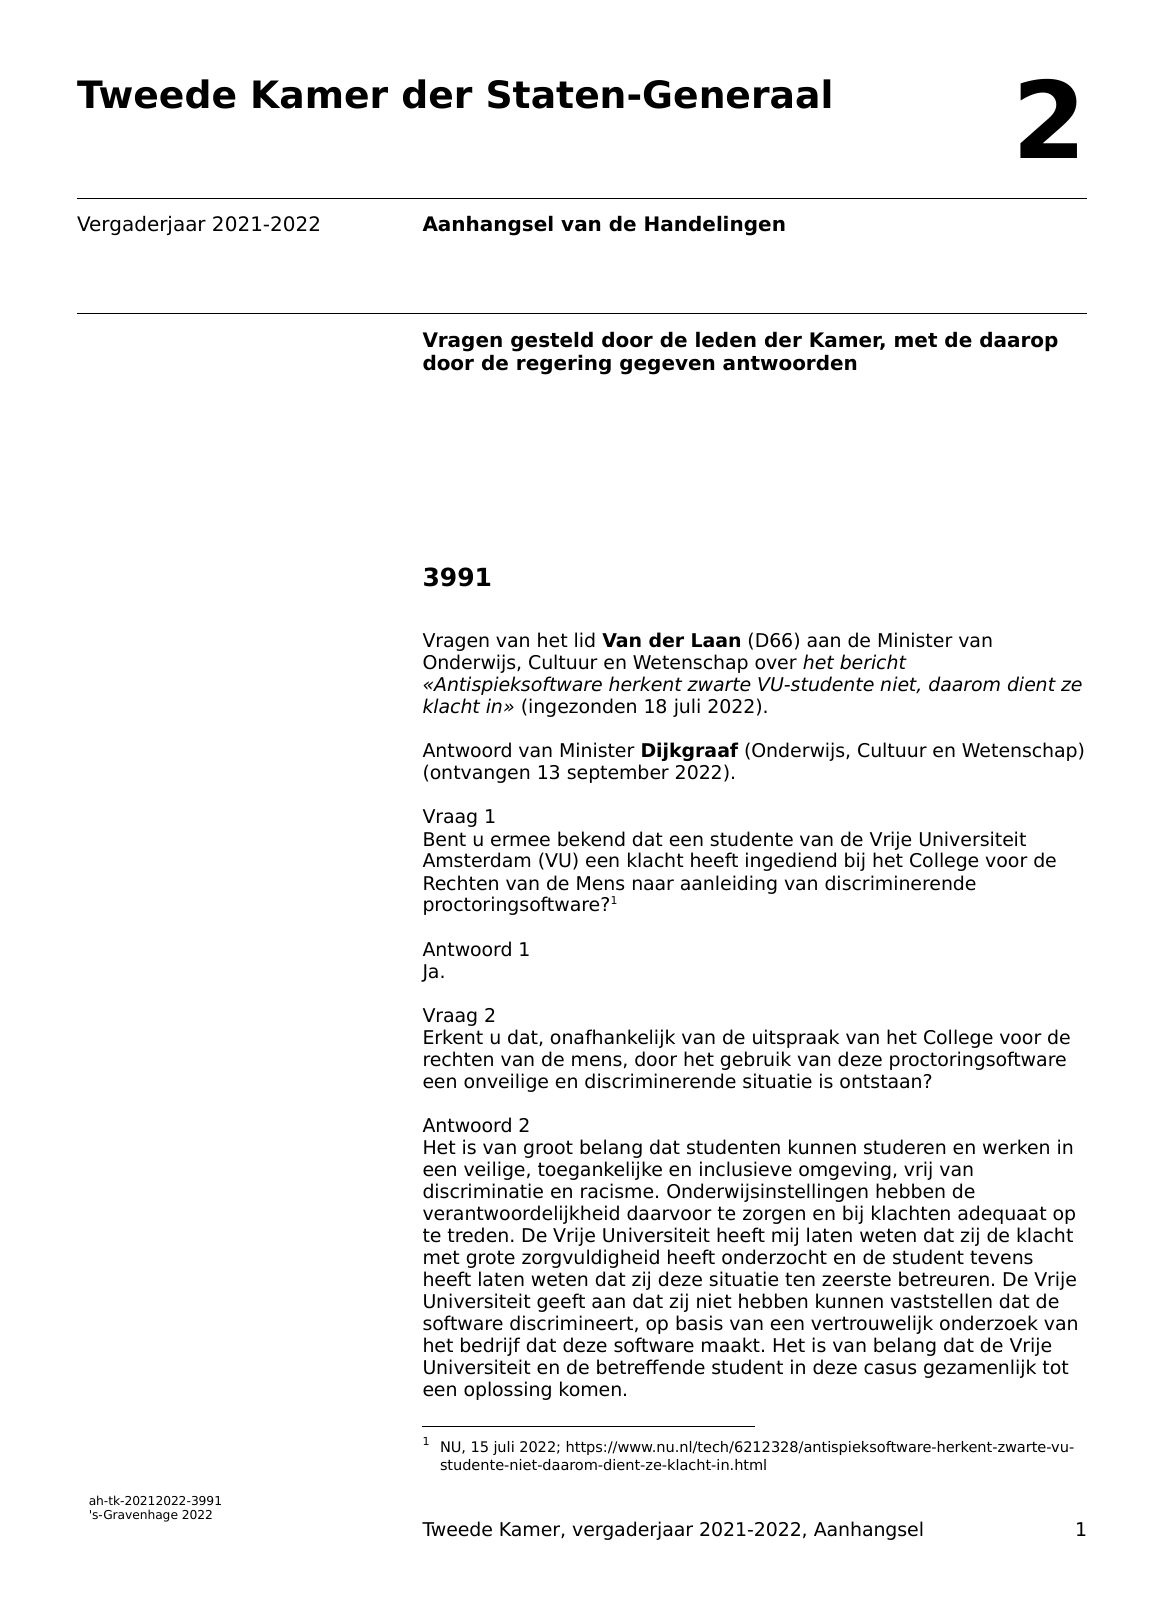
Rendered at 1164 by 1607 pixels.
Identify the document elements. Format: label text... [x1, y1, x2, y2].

table_cell [77, 314, 422, 375]
text Antwoord van Minister Dijkgraaf (Onderwijs, Cultuur en Wetenschap) (ontvangen 13 september 2022). [422, 740, 1087, 784]
text NU, 15 juli 2022; https://www.nu.nl/tech/6212328/antispieksoftware-herkent-zwarte-vu-studente-niet-daarom-dient-ze-klacht-in.html [422, 1435, 1087, 1474]
text Vragen van het lid Van der Laan (D66) aan de Minister van Onderwijs, Cultuur en Wetenschap over het bericht «Antispieksoftware herkent zwarte VU-studente niet, daarom dient ze klacht in» (ingezonden 18 juli 2022). [422, 630, 1087, 718]
table_header Tweede Kamer der Staten-Generaal [77, 59, 886, 198]
table_cell Aanhangsel van de Handelingen [422, 199, 1087, 313]
table_cell Vragen gesteld door de leden der Kamer, met de daarop door de regering gegeven antwoorden [422, 314, 1087, 375]
text Bent u ermee bekend dat een studente van de Vrije Universiteit Amsterdam (VU) een klacht heeft ingediend bij het College voor de Rechten van de Mens naar aanleiding van discriminerende proctoringsoftware? [422, 828, 1087, 916]
text Het is van groot belang dat studenten kunnen studeren en werken in een veilige, toegankelijke en inclusieve omgeving, vrij van discriminatie en racisme. Onderwijsinstellingen hebben de verantwoordelijkheid daarvoor te zorgen en bij klachten adequaat op te treden. De Vrije Universiteit heeft mij laten weten dat zij de klacht met grote zorgvuldigheid heeft onderzocht en de student tevens heeft laten weten dat zij deze situatie ten zeerste betreuren. De Vrije Universiteit geeft aan dat zij niet hebben kunnen vaststellen dat de software discrimineert, op basis van een vertrouwelijk onderzoek van het bedrijf dat deze software maakt. Het is van belang dat de Vrije Universiteit en de betreffende student in deze casus gezamenlijk tot een oplossing komen. [422, 1137, 1087, 1401]
text Erkent u dat, onafhankelijk van de uitspraak van het College voor de rechten van de mens, door het gebruik van deze proctoringsoftware een onveilige en discriminerende situatie is ontstaan? [422, 1027, 1087, 1093]
text 's-Gravenhage 2022 [88, 1508, 323, 1522]
text Vraag 2 [422, 1005, 1087, 1027]
text Ja. [422, 961, 1087, 982]
text Antwoord 2 [422, 1115, 1087, 1137]
text ah-tk-20212022-3991 [88, 1494, 323, 1508]
table_header 2 [886, 59, 1087, 198]
text 3991 [422, 563, 1087, 592]
text Vraag 1 [422, 806, 1087, 828]
text Antwoord 1 [422, 938, 1087, 961]
table_cell Vergaderjaar 2021-2022 [77, 199, 422, 313]
